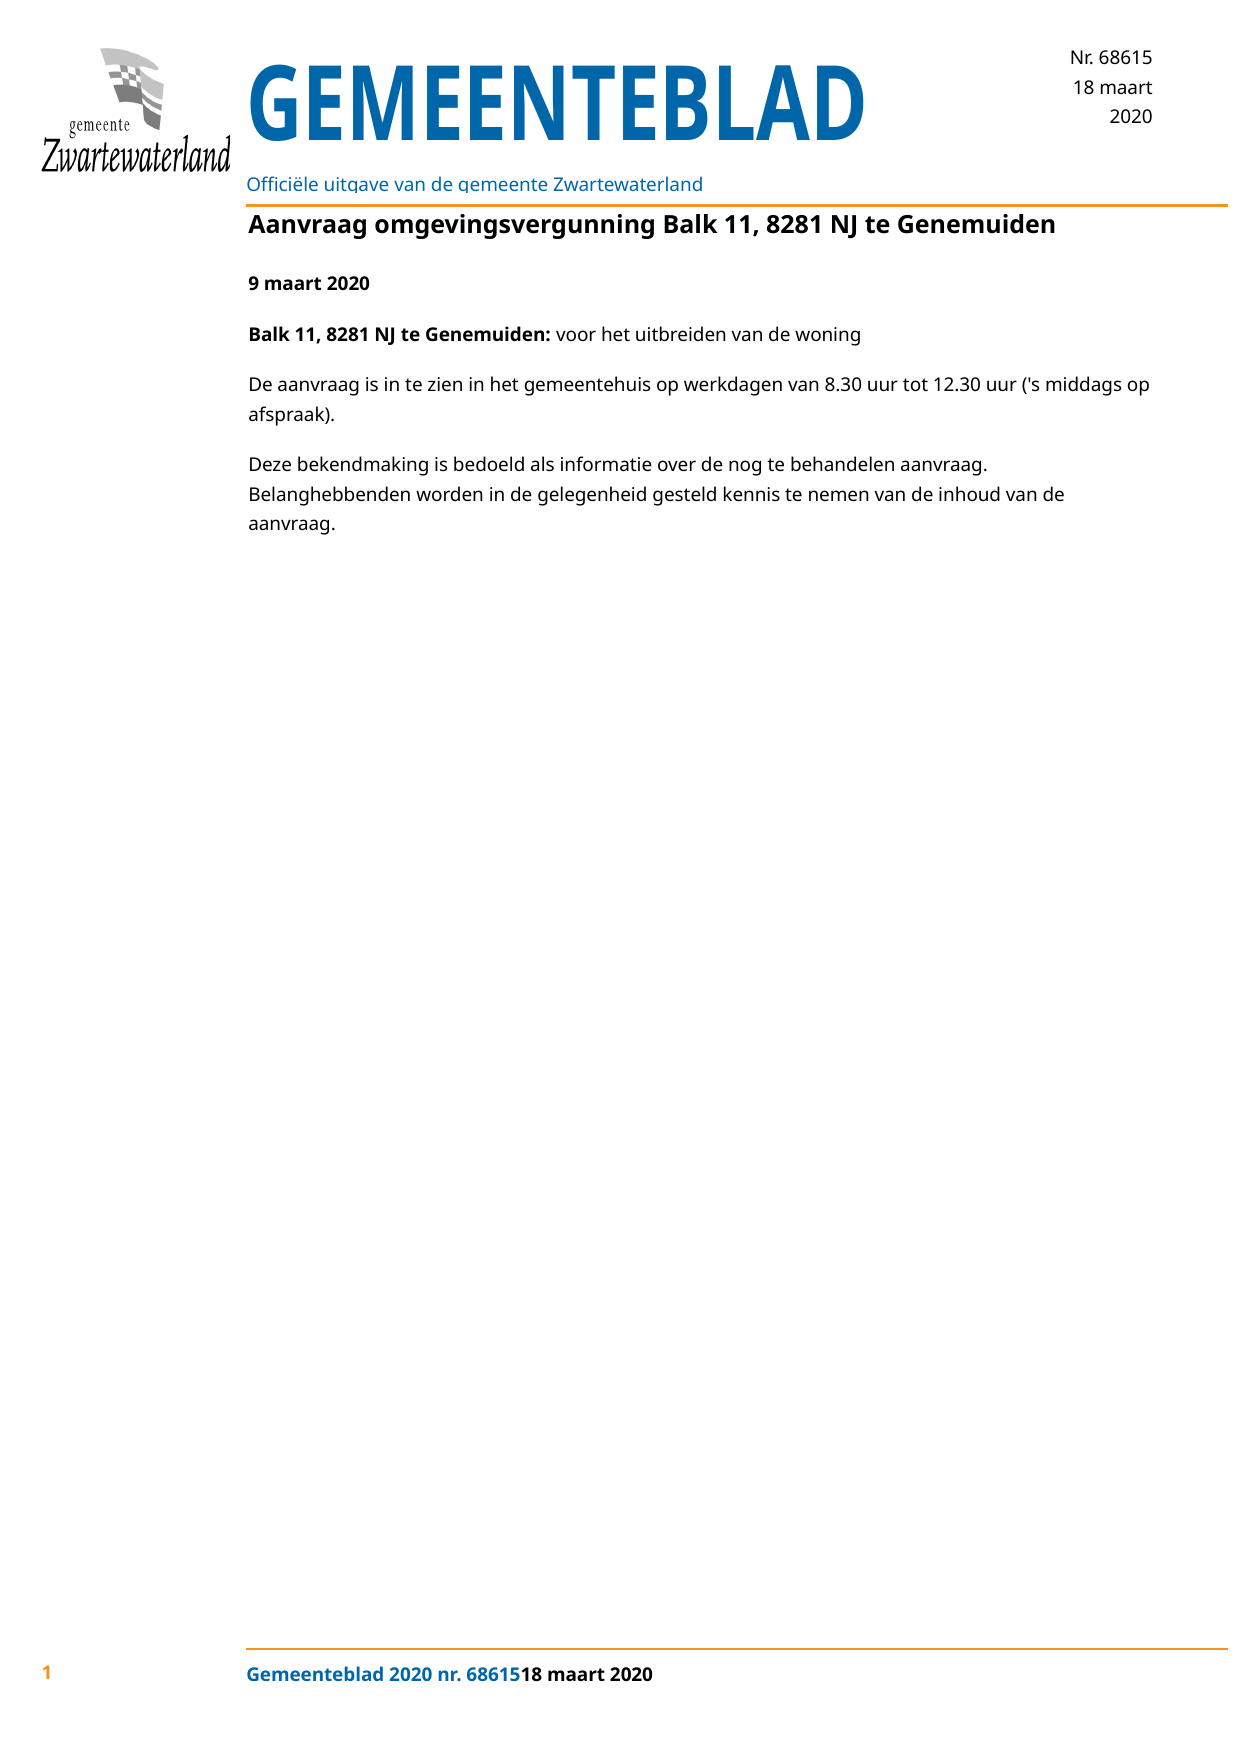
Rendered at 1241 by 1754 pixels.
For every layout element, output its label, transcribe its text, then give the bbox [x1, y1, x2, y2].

text Deze bekendmaking is bedoeld als informatie over de nog te behandelen aanvraag. Belanghebbenden worden in de gelegenheid gesteld kennis te nemen van de inhoud van de aanvraag. [248, 451, 1152, 536]
text Balk 11, 8281 NJ te Genemuiden: voor het uitbreiden van de woning [248, 321, 1152, 346]
text 9 maart 2020 [248, 270, 1152, 296]
text Aanvraag omgevingsvergunning Balk 11, 8281 NJ te Genemuiden [248, 207, 1152, 241]
text De aanvraag is in te zien in het gemeentehuis op werkdagen van 8.30 uur tot 12.30 uur ('s middags op afspraak). [248, 371, 1152, 426]
picture [41, 47, 231, 172]
